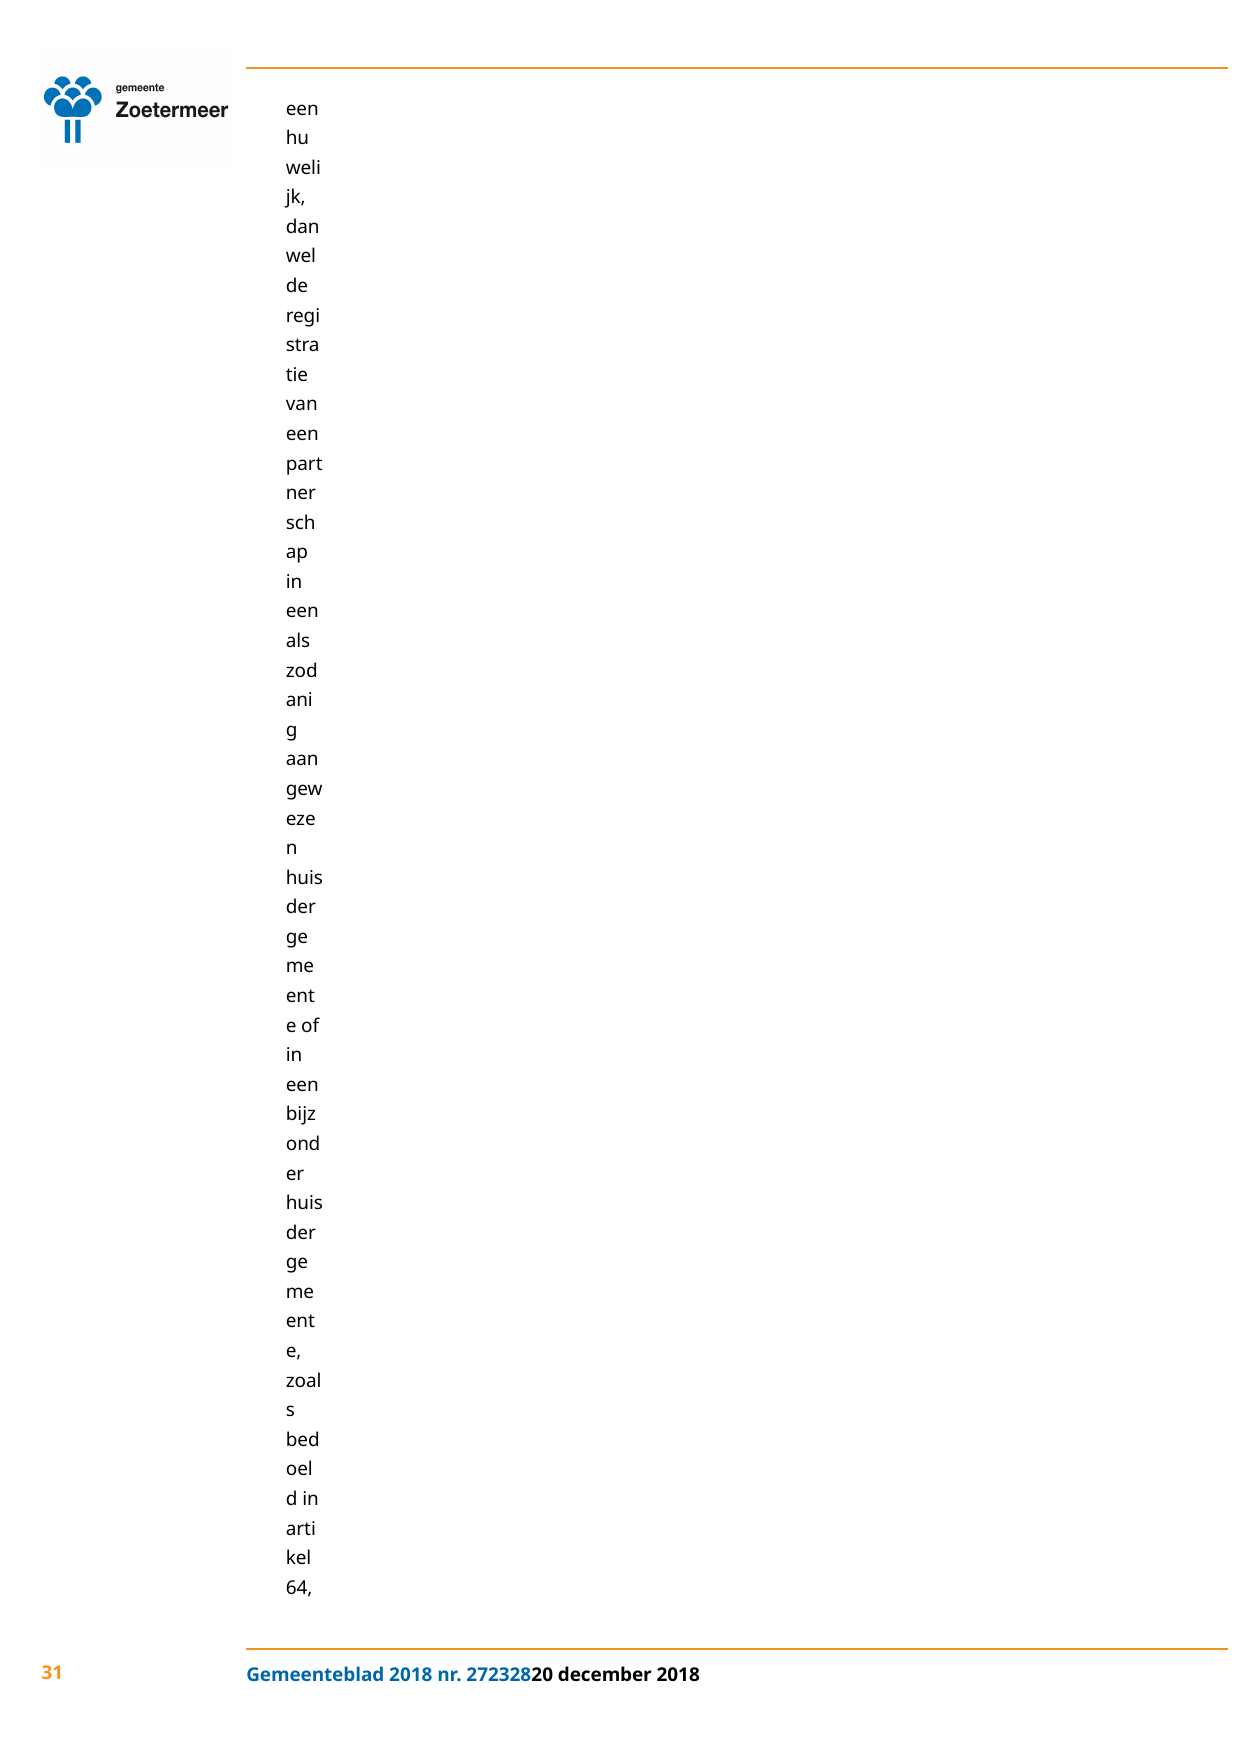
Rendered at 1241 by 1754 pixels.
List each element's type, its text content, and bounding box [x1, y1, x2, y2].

table_cell een huwelijk, dan wel de registratie van een partnerschap in een als zodanig aangewezen huis der gemeente of in een bijzonder huis der gemeente, zoals bedoeld in artikel 64, [286, 95, 323, 1600]
table_cell [361, 95, 398, 1600]
table_cell [323, 95, 361, 1600]
picture [41, 47, 231, 172]
table_cell [248, 95, 286, 1600]
